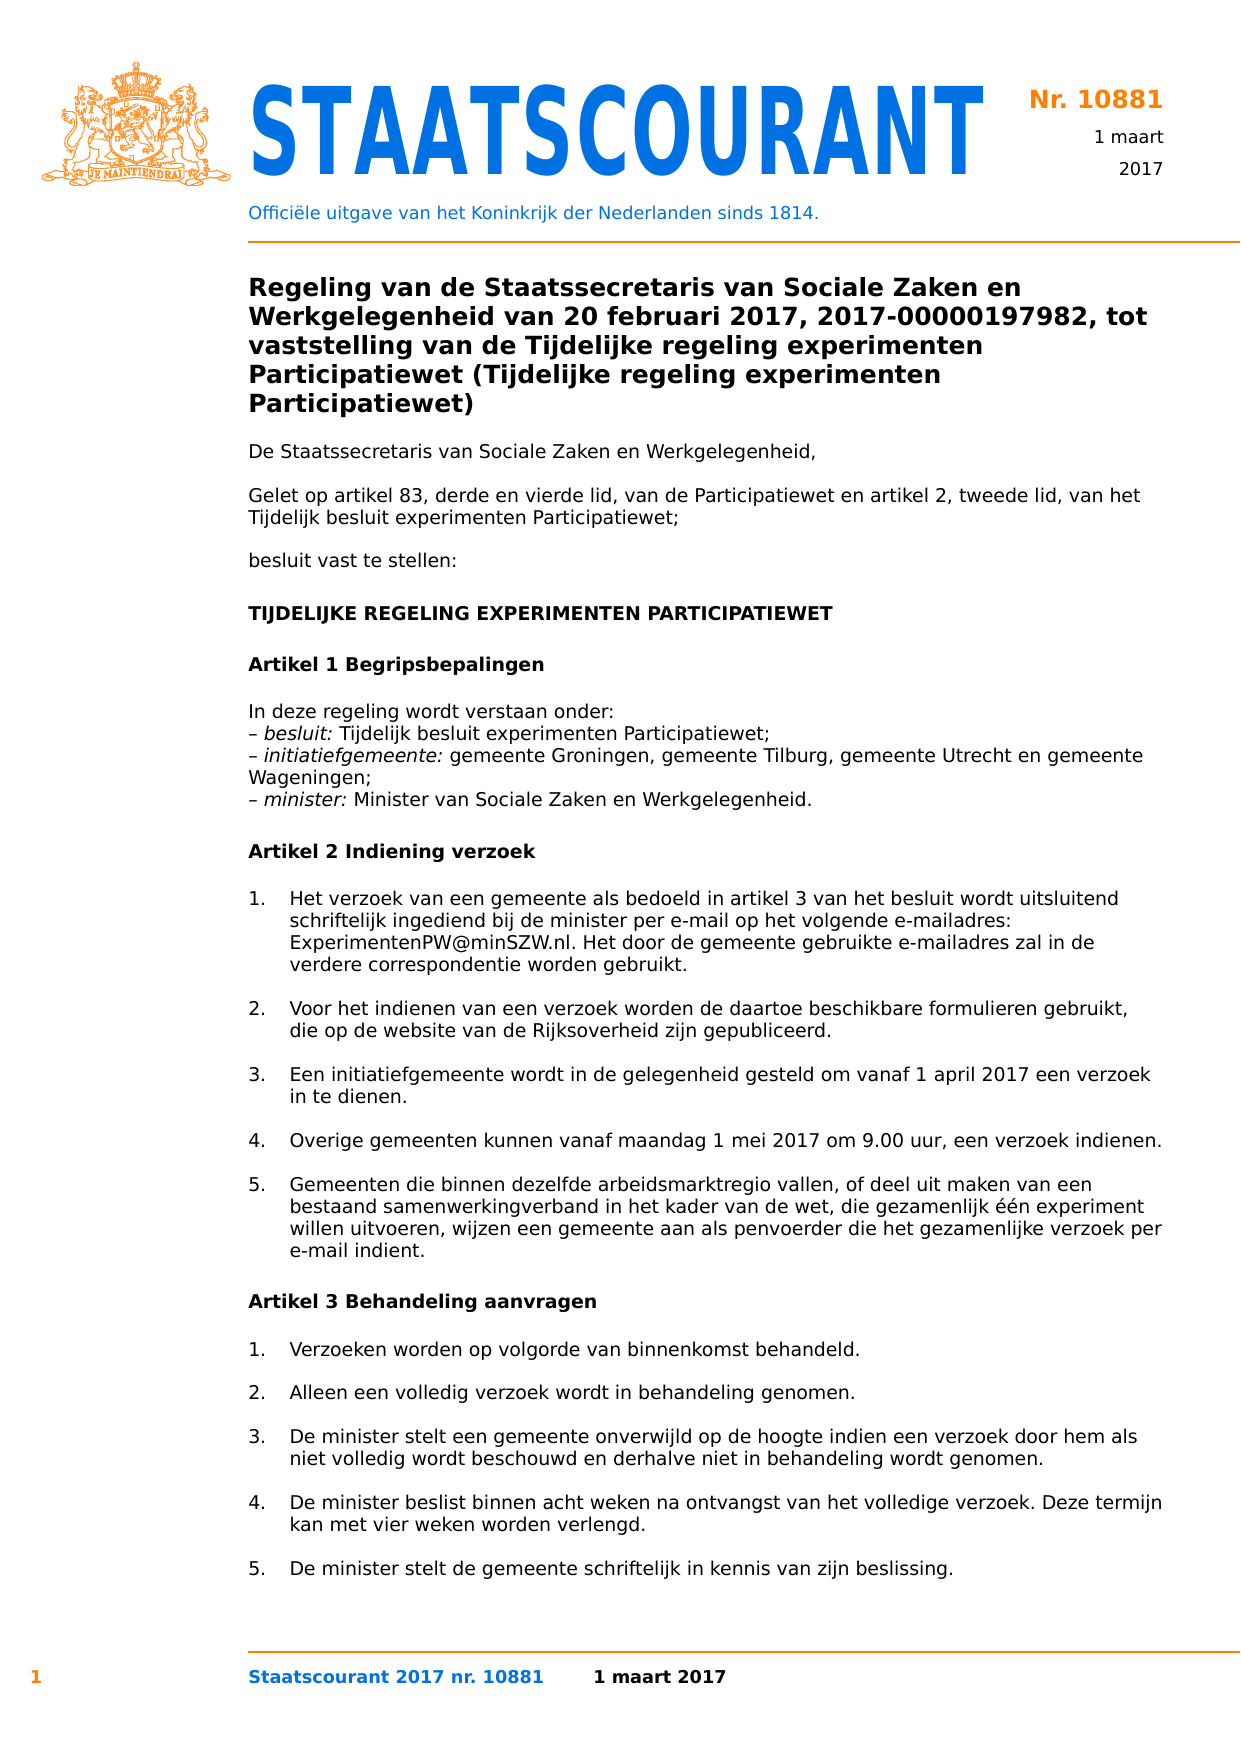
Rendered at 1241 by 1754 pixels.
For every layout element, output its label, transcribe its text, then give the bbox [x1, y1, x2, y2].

text 5. Gemeenten die binnen dezelfde arbeidsmarktregio vallen, of deel uit maken van een bestaand samenwerkingverband in het kader van de wet, die gezamenlijk één experiment willen uitvoeren, wijzen een gemeente aan als penvoerder die het gezamenlijke verzoek per e-mail indient. [248, 1173, 1163, 1261]
text 4. Overige gemeenten kunnen vanaf maandag 1 mei 2017 om 9.00 uur, een verzoek indienen. [248, 1130, 1163, 1152]
text 5. De minister stelt de gemeente schriftelijk in kennis van zijn beslissing. [248, 1558, 1163, 1580]
text 4. De minister beslist binnen acht weken na ontvangst van het volledige verzoek. Deze termijn kan met vier weken worden verlengd. [248, 1492, 1163, 1536]
subtitle Artikel 2 Indiening verzoek [248, 841, 1163, 863]
text 2. Alleen een volledig verzoek wordt in behandeling genomen. [248, 1382, 1163, 1404]
table_cell 1 maart [998, 121, 1240, 153]
text – minister: Minister van Sociale Zaken en Werkgelegenheid. [248, 789, 1163, 811]
table_header [25, 62, 248, 241]
table_cell Officiële uitgave van het Koninkrijk der Nederlanden sinds 1814. [248, 203, 1240, 241]
subtitle Regeling van de Staatssecretaris van Sociale Zaken en Werkgelegenheid van 20 februari 2017, 2017-00000197982, tot vaststelling van de Tijdelijke regeling experimenten Participatiewet (Tijdelijke regeling experimenten Participatiewet) [248, 273, 1163, 419]
table_cell 2017 [998, 153, 1240, 203]
picture [41, 62, 231, 186]
text besluit vast te stellen: [248, 550, 1163, 572]
text In deze regeling wordt verstaan onder: [248, 701, 1163, 723]
subtitle Artikel 3 Behandeling aanvragen [248, 1291, 1163, 1313]
text 3. De minister stelt een gemeente onverwijld op de hoogte indien een verzoek door hem als niet volledig wordt beschouwd en derhalve niet in behandeling wordt genomen. [248, 1426, 1163, 1470]
table_header Nr. 10881 [998, 62, 1240, 121]
text De Staatssecretaris van Sociale Zaken en Werkgelegenheid, [248, 441, 1163, 463]
text 1. Het verzoek van een gemeente als bedoeld in artikel 3 van het besluit wordt uitsluitend schriftelijk ingediend bij de minister per e-mail op het volgende e-mailadres: ExperimentenPW@minSZW.nl. Het door de gemeente gebruikte e-mailadres zal in de verdere correspondentie worden gebruikt. [248, 888, 1163, 976]
subtitle Artikel 1 Begripsbepalingen [248, 654, 1163, 676]
subtitle TIJDELIJKE REGELING EXPERIMENTEN PARTICIPATIEWET [248, 602, 1163, 624]
text – initiatiefgemeente: gemeente Groningen, gemeente Tilburg, gemeente Utrecht en gemeente Wageningen; [248, 745, 1163, 789]
text 3. Een initiatiefgemeente wordt in de gelegenheid gesteld om vanaf 1 april 2017 een verzoek in te dienen. [248, 1064, 1163, 1108]
text Gelet op artikel 83, derde en vierde lid, van de Participatiewet en artikel 2, tweede lid, van het Tijdelijk besluit experimenten Participatiewet; [248, 484, 1163, 528]
table_header STAATSCOURANT [248, 62, 998, 203]
text – besluit: Tijdelijk besluit experimenten Participatiewet; [248, 723, 1163, 745]
text 2. Voor het indienen van een verzoek worden de daartoe beschikbare formulieren gebruikt, die op de website van de Rijksoverheid zijn gepubliceerd. [248, 998, 1163, 1042]
text 1. Verzoeken worden op volgorde van binnenkomst behandeld. [248, 1338, 1163, 1360]
